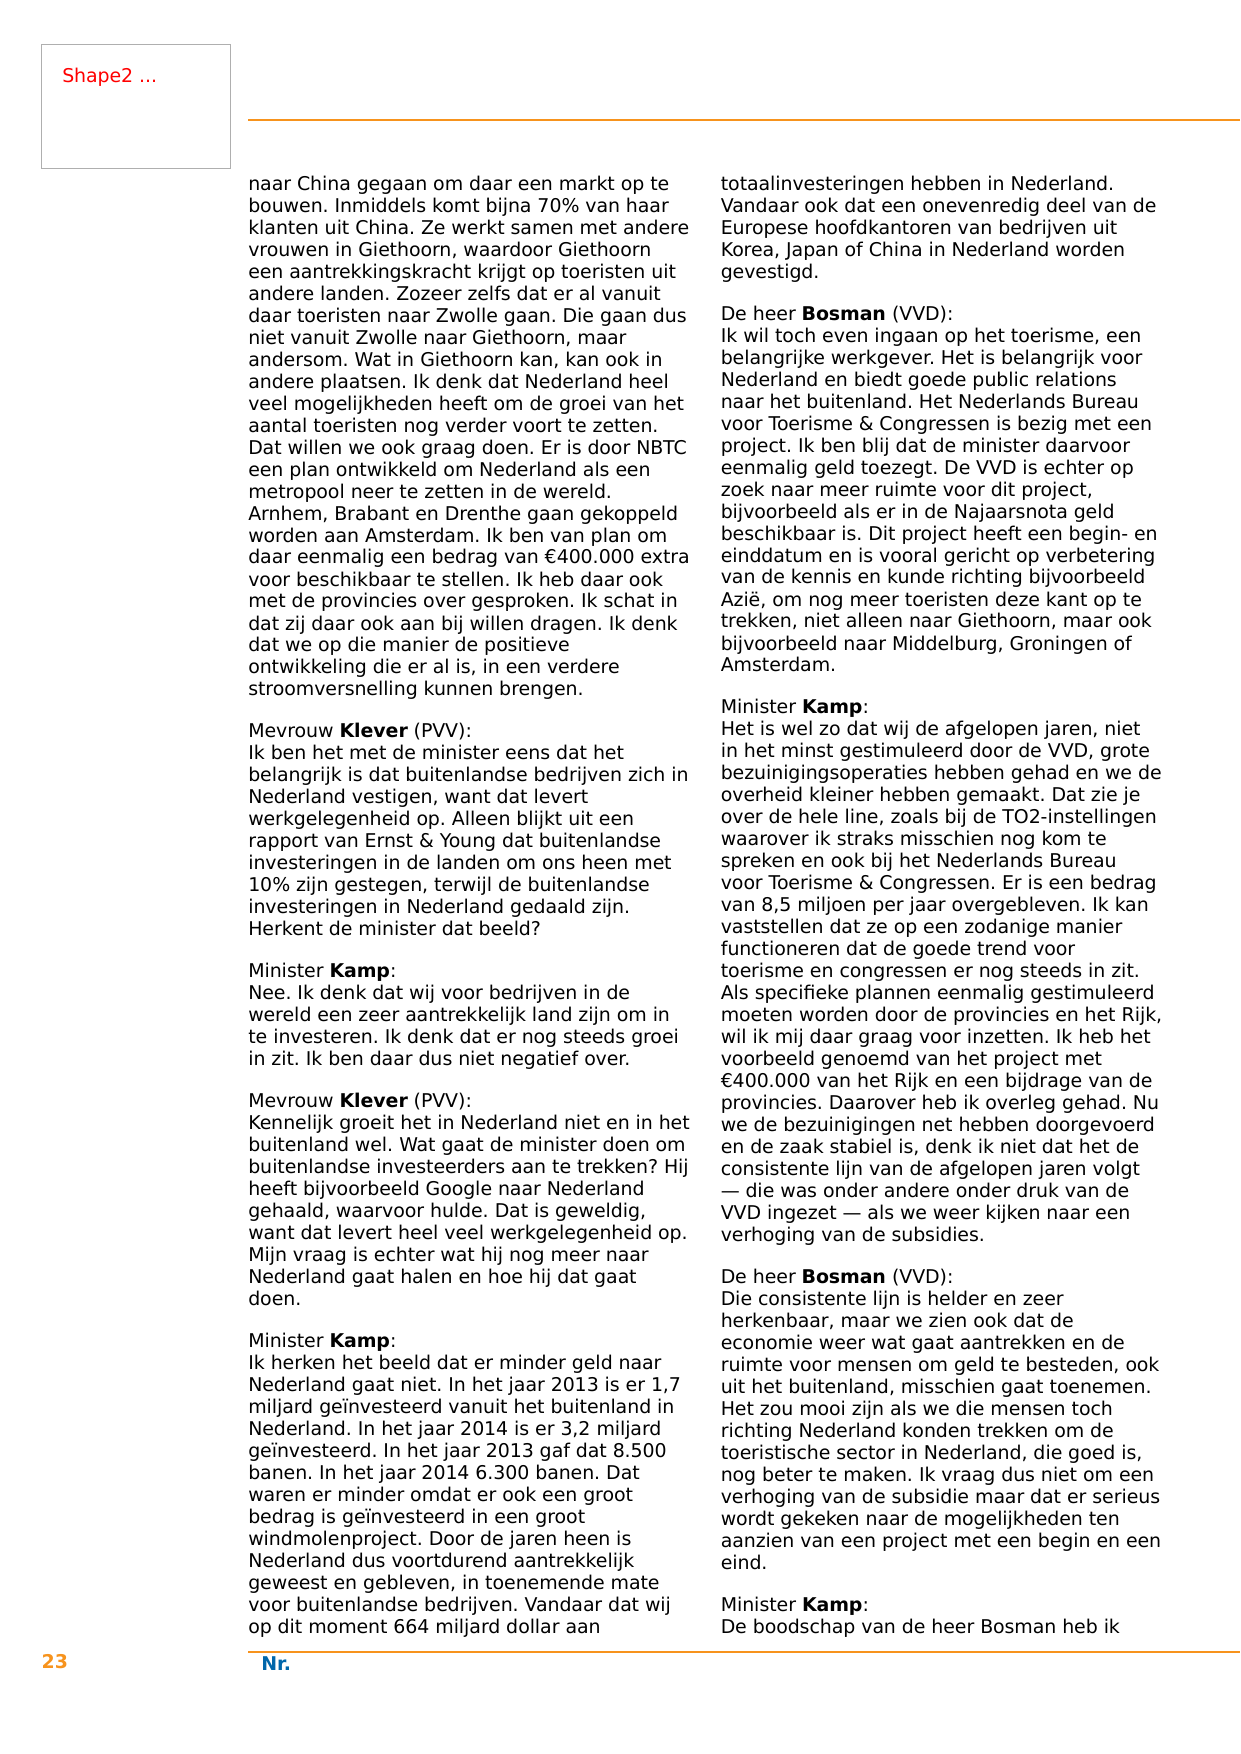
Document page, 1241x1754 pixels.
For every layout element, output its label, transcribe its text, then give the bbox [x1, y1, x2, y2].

text Het is wel zo dat wij de afgelopen jaren, niet in het minst gestimuleerd door de VVD, grote bezuinigingsoperaties hebben gehad en we de overheid kleiner hebben gemaakt. Dat zie je over de hele line, zoals bij de TO2-instellingen waarover ik straks misschien nog kom te spreken en ook bij het Nederlands Bureau voor Toerisme & Congressen. Er is een bedrag van 8,5 miljoen per jaar overgebleven. Ik kan vaststellen dat ze op een zodanige manier functioneren dat de goede trend voor toerisme en congressen er nog steeds in zit. Als specifieke plannen eenmalig gestimuleerd moeten worden door de provincies en het Rijk, wil ik mij daar graag voor inzetten. Ik heb het voorbeeld genoemd van het project met €400.000 van het Rijk en een bijdrage van de provincies. Daarover heb ik overleg gehad. Nu we de bezuinigingen net hebben doorgevoerd en de zaak stabiel is, denk ik niet dat het de consistente lijn van de afgelopen jaren volgt — die was onder andere onder druk van de VVD ingezet — als we weer kijken naar een verhoging van de subsidies. [721, 718, 1163, 1246]
text Mevrouw Klever (PVV): [248, 1090, 691, 1112]
text Ik herken het beeld dat er minder geld naar Nederland gaat niet. In het jaar 2013 is er 1,7 miljard geïnvesteerd vanuit het buitenland in Nederland. In het jaar 2014 is er 3,2 miljard geïnvesteerd. In het jaar 2013 gaf dat 8.500 banen. In het jaar 2014 6.300 banen. Dat waren er minder omdat er ook een groot bedrag is geïnvesteerd in een groot windmolenproject. Door de jaren heen is Nederland dus voortdurend aantrekkelijk geweest en gebleven, in toenemende mate voor buitenlandse bedrijven. Vandaar dat wij op dit moment 664 miljard dollar aan [248, 1352, 691, 1637]
text Kennelijk groeit het in Nederland niet en in het buitenland wel. Wat gaat de minister doen om buitenlandse investeerders aan te trekken? Hij heeft bijvoorbeeld Google naar Nederland gehaald, waarvoor hulde. Dat is geweldig, want dat levert heel veel werkgelegenheid op. Mijn vraag is echter wat hij nog meer naar Nederland gaat halen en hoe hij dat gaat doen. [248, 1112, 691, 1310]
text Minister Kamp: [721, 1593, 1163, 1616]
text Minister Kamp: [248, 960, 691, 982]
text De heer Bosman (VVD): [721, 1266, 1163, 1288]
text Die consistente lijn is helder en zeer herkenbaar, maar we zien ook dat de economie weer wat gaat aantrekken en de ruimte voor mensen om geld te besteden, ook uit het buitenland, misschien gaat toenemen. Het zou mooi zijn als we die mensen toch richting Nederland konden trekken om de toeristische sector in Nederland, die goed is, nog beter te maken. Ik vraag dus niet om een verhoging van de subsidie maar dat er serieus wordt gekeken naar de mogelijkheden ten aanzien van een project met een begin en een eind. [721, 1288, 1163, 1573]
text Minister Kamp: [721, 696, 1163, 718]
text naar China gegaan om daar een markt op te bouwen. Inmiddels komt bijna 70% van haar klanten uit China. Ze werkt samen met andere vrouwen in Giethoorn, waardoor Giethoorn een aantrekkingskracht krijgt op toeristen uit andere landen. Zozeer zelfs dat er al vanuit daar toeristen naar Zwolle gaan. Die gaan dus niet vanuit Zwolle naar Giethoorn, maar andersom. Wat in Giethoorn kan, kan ook in andere plaatsen. Ik denk dat Nederland heel veel mogelijkheden heeft om de groei van het aantal toeristen nog verder voort te zetten. Dat willen we ook graag doen. Er is door NBTC een plan ontwikkeld om Nederland als een metropool neer te zetten in de wereld. Arnhem, Brabant en Drenthe gaan gekoppeld worden aan Amsterdam. Ik ben van plan om daar eenmalig een bedrag van €400.000 extra voor beschikbaar te stellen. Ik heb daar ook met de provincies over gesproken. Ik schat in dat zij daar ook aan bij willen dragen. Ik denk dat we op die manier de positieve ontwikkeling die er al is, in een verdere stroomversnelling kunnen brengen. [248, 173, 691, 700]
text Ik wil toch even ingaan op het toerisme, een belangrijke werkgever. Het is belangrijk voor Nederland en biedt goede public relations naar het buitenland. Het Nederlands Bureau voor Toerisme & Congressen is bezig met een project. Ik ben blij dat de minister daarvoor eenmalig geld toezegt. De VVD is echter op zoek naar meer ruimte voor dit project, bijvoorbeeld als er in de Najaarsnota geld beschikbaar is. Dit project heeft een begin- en einddatum en is vooral gericht op verbetering van de kennis en kunde richting bijvoorbeeld Azië, om nog meer toeristen deze kant op te trekken, niet alleen naar Giethoorn, maar ook bijvoorbeeld naar Middelburg, Groningen of Amsterdam. [721, 325, 1163, 676]
text Mevrouw Klever (PVV): [248, 720, 691, 742]
text Minister Kamp: [248, 1330, 691, 1352]
text Nee. Ik denk dat wij voor bedrijven in de wereld een zeer aantrekkelijk land zijn om in te investeren. Ik denk dat er nog steeds groei in zit. Ik ben daar dus niet negatief over. [248, 982, 691, 1070]
text De heer Bosman (VVD): [721, 303, 1163, 325]
text De boodschap van de heer Bosman heb ik [721, 1616, 1163, 1637]
text Ik ben het met de minister eens dat het belangrijk is dat buitenlandse bedrijven zich in Nederland vestigen, want dat levert werkgelegenheid op. Alleen blijkt uit een rapport van Ernst & Young dat buitenlandse investeringen in de landen om ons heen met 10% zijn gestegen, terwijl de buitenlandse investeringen in Nederland gedaald zijn. Herkent de minister dat beeld? [248, 742, 691, 940]
text totaalinvesteringen hebben in Nederland. Vandaar ook dat een onevenredig deel van de Europese hoofdkantoren van bedrijven uit Korea, Japan of China in Nederland worden gevestigd. [721, 173, 1163, 283]
